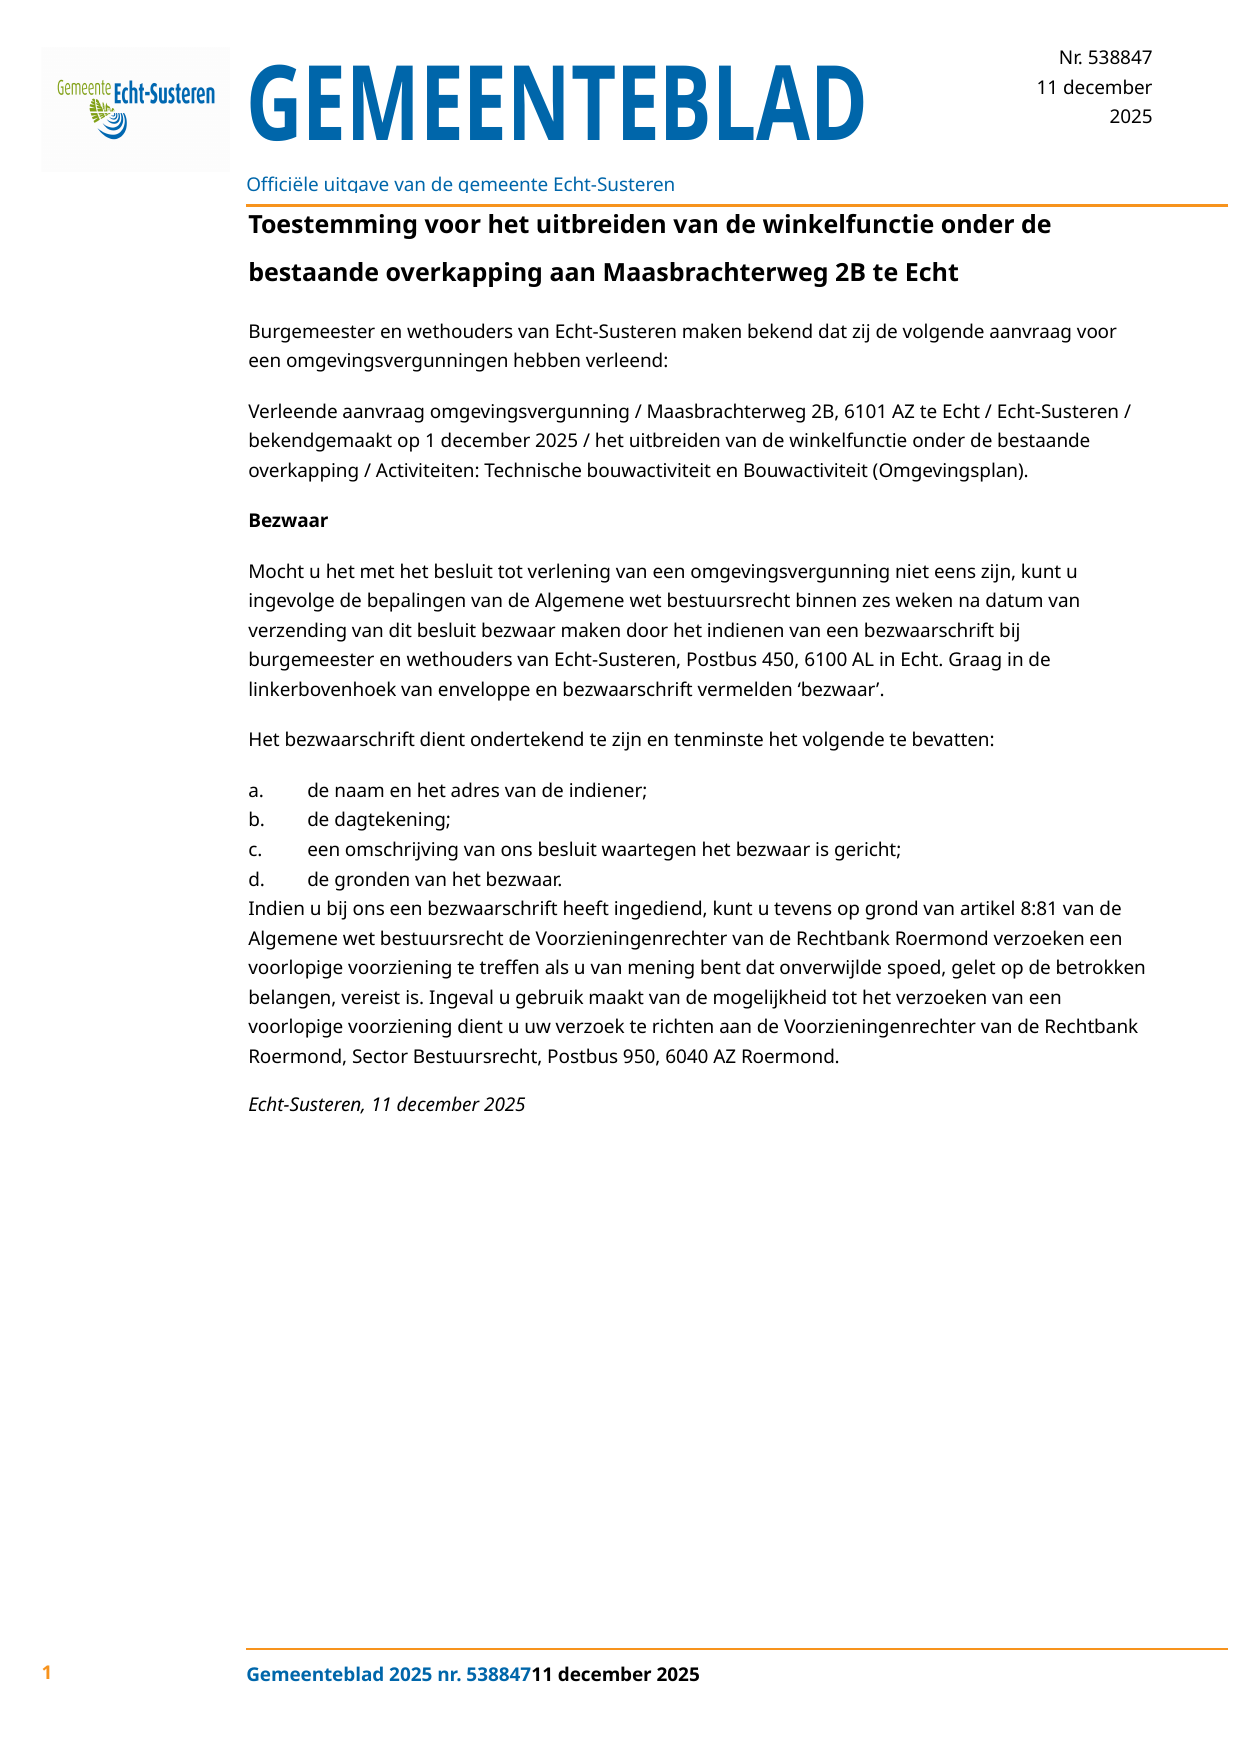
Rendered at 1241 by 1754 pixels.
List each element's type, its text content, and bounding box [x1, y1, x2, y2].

list de gronden van het bezwaar. [248, 866, 1152, 892]
text Indien u bij ons een bezwaarschrift heeft ingediend, kunt u tevens op grond van artikel 8:81 van de Algemene wet bestuursrecht de Voorzieningenrechter van de Rechtbank Roermond verzoeken een voorlopige voorziening te treffen als u van mening bent dat onverwijlde spoed, gelet op de betrokken belangen, vereist is. Ingeval u gebruik maakt van de mogelijkheid tot het verzoeken van een voorlopige voorziening dient u uw verzoek te richten aan de Voorzieningenrechter van de Rechtbank Roermond, Sector Bestuursrecht, Postbus 950, 6040 AZ Roermond. [248, 895, 1152, 1069]
text Bezwaar [248, 507, 1152, 533]
text Verleende aanvraag omgevingsvergunning / Maasbrachterweg 2B, 6101 AZ te Echt / Echt-Susteren / bekendgemaakt op 1 december 2025 / het uitbreiden van de winkelfunctie onder de bestaande overkapping / Activiteiten: Technische bouwactiviteit en Bouwactiviteit (Omgevingsplan). [248, 398, 1152, 483]
text Toestemming voor het uitbreiden van de winkelfunctie onder de bestaande overkapping aan Maasbrachterweg 2B te Echt [248, 207, 1152, 288]
text Echt-Susteren, 11 december 2025 [248, 1091, 1152, 1117]
list de naam en het adres van de indiener; [248, 777, 1152, 803]
text Burgemeester en wethouders van Echt-Susteren maken bekend dat zij de volgende aanvraag voor een omgevingsvergunningen hebben verleend: [248, 318, 1152, 373]
text Mocht u het met het besluit tot verlening van een omgevingsvergunning niet eens zijn, kunt u ingevolge de bepalingen van de Algemene wet bestuursrecht binnen zes weken na datum van verzending van dit besluit bezwaar maken door het indienen van een bezwaarschrift bij burgemeester en wethouders van Echt-Susteren, Postbus 450, 6100 AL in Echt. Graag in de linkerbovenhoek van enveloppe en bezwaarschrift vermelden ‘bezwaar’. [248, 558, 1152, 702]
text Het bezwaarschrift dient ondertekend te zijn en tenminste het volgende te bevatten: [248, 727, 1152, 752]
list een omschrijving van ons besluit waartegen het bezwaar is gericht; [248, 836, 1152, 862]
picture [41, 47, 231, 172]
list de dagtekening; [248, 807, 1152, 832]
